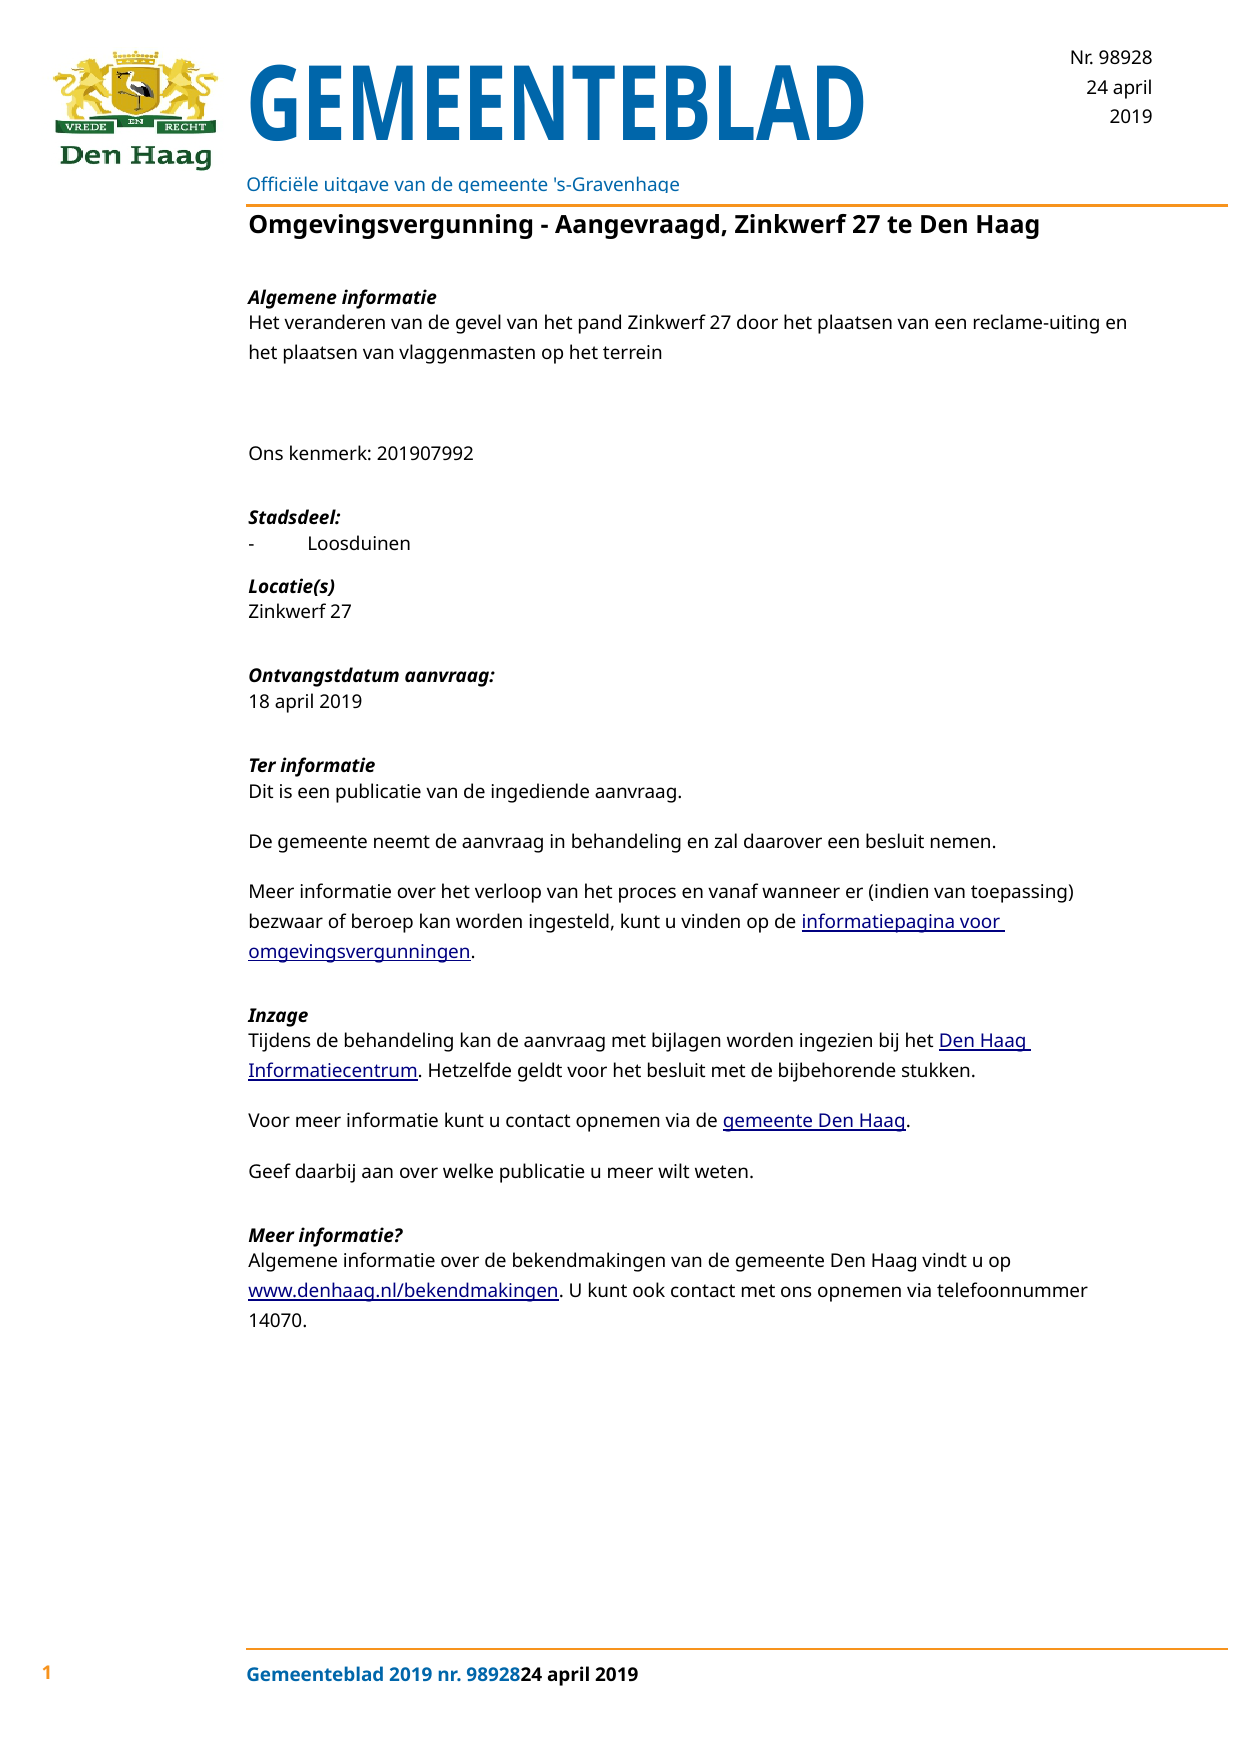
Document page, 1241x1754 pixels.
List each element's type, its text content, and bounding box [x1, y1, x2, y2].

text Ons kenmerk: 201907992 [248, 440, 1152, 466]
text Het veranderen van de gevel van het pand Zinkwerf 27 door het plaatsen van een reclame-uiting en het plaatsen van vlaggenmasten op het terrein [248, 309, 1152, 365]
text Inzage [248, 1002, 1152, 1028]
text Meer informatie? [248, 1222, 1152, 1248]
text Ontvangstdatum aanvraag: [248, 662, 1152, 688]
picture [41, 47, 231, 172]
text Locatie(s) [248, 573, 1152, 598]
text Stadsdeel: [248, 504, 1152, 530]
list Loosduinen [248, 530, 1152, 555]
text Omgevingsvergunning - Aangevraagd, Zinkwerf 27 te Den Haag [248, 207, 1152, 241]
text Meer informatie over het verloop van het proces en vanaf wanneer er (indien van toepassing) bezwaar of beroep kan worden ingesteld, kunt u vinden op de informatiepagina voor omgevingsvergunningen. [248, 879, 1152, 964]
text Geef daarbij aan over welke publicatie u meer wilt weten. [248, 1158, 1152, 1184]
text De gemeente neemt de aanvraag in behandeling en zal daarover een besluit nemen. [248, 828, 1152, 854]
text Tijdens de behandeling kan de aanvraag met bijlagen worden ingezien bij het Den Haag Informatiecentrum. Hetzelfde geldt voor het besluit met de bijbehorende stukken. [248, 1028, 1152, 1083]
text Zinkwerf 27 [248, 598, 1152, 624]
text Ter informatie [248, 752, 1152, 778]
text Algemene informatie [248, 284, 1152, 309]
text 18 april 2019 [248, 688, 1152, 714]
text Dit is een publicatie van de ingediende aanvraag. [248, 778, 1152, 804]
text Voor meer informatie kunt u contact opnemen via de gemeente Den Haag. [248, 1108, 1152, 1133]
text Algemene informatie over de bekendmakingen van de gemeente Den Haag vindt u op www.denhaag.nl/bekendmakingen. U kunt ook contact met ons opnemen via telefoonnummer 14070. [248, 1248, 1152, 1333]
